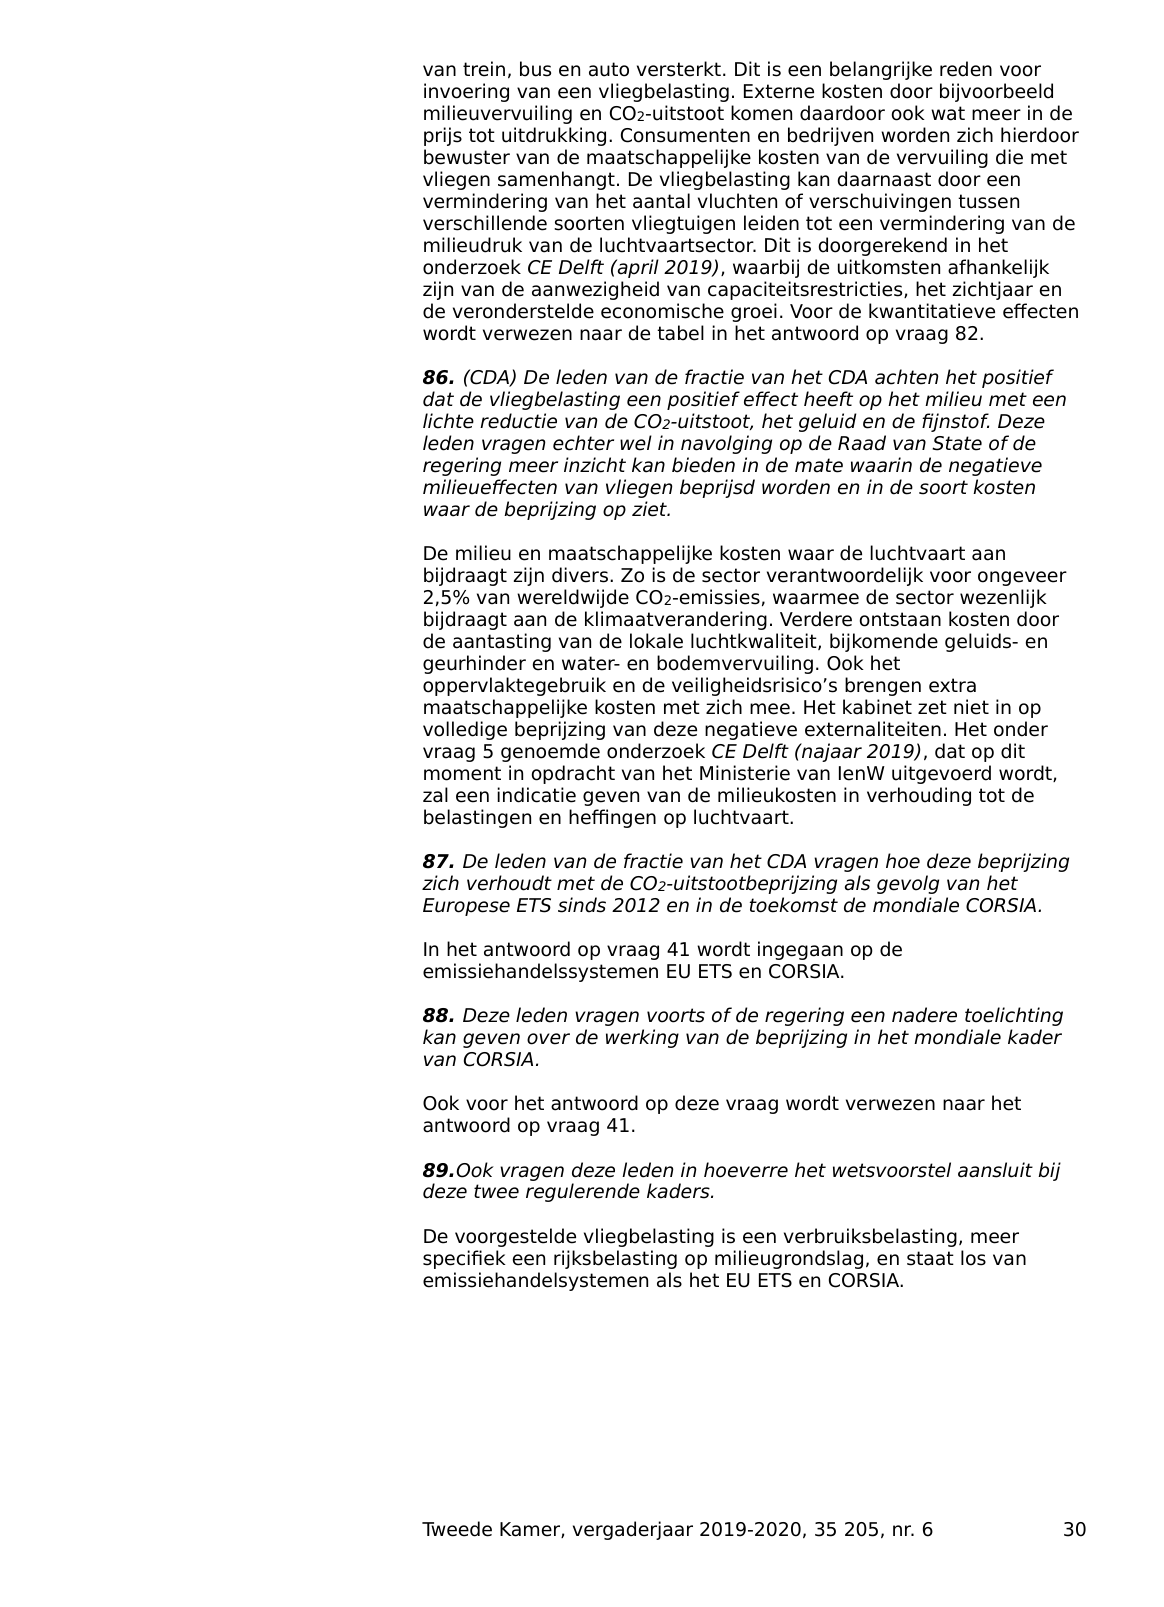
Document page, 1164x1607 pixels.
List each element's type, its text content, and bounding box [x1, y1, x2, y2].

text Ook voor het antwoord op deze vraag wordt verwezen naar het antwoord op vraag 41. [422, 1093, 1087, 1137]
subtitle 89.Ook vragen deze leden in hoeverre het wetsvoorstel aansluit bij deze twee regulerende kaders. [422, 1159, 1087, 1203]
text De voorgestelde vliegbelasting is een verbruiksbelasting, meer specifiek een rijksbelasting op milieugrondslag, en staat los van emissiehandelsystemen als het EU ETS en CORSIA. [422, 1226, 1087, 1292]
subtitle 86. (CDA) De leden van de fractie van het CDA achten het positief dat de vliegbelasting een positief effect heeft op het milieu met een lichte reductie van de CO2-uitstoot, het geluid en de fijnstof. Deze leden vragen echter wel in navolging op de Raad van State of de regering meer inzicht kan bieden in de mate waarin de negatieve milieueffecten van vliegen beprijsd worden en in de soort kosten waar de beprijzing op ziet. [422, 367, 1087, 521]
subtitle 88. Deze leden vragen voorts of de regering een nadere toelichting kan geven over de werking van de beprijzing in het mondiale kader van CORSIA. [422, 1005, 1087, 1071]
text In het antwoord op vraag 41 wordt ingegaan op de emissiehandelssystemen EU ETS en CORSIA. [422, 939, 1087, 983]
text van trein, bus en auto versterkt. Dit is een belangrijke reden voor invoering van een vliegbelasting. Externe kosten door bijvoorbeeld milieuvervuiling en CO2-uitstoot komen daardoor ook wat meer in de prijs tot uitdrukking. Consumenten en bedrijven worden zich hierdoor bewuster van de maatschappelijke kosten van de vervuiling die met vliegen samenhangt. De vliegbelasting kan daarnaast door een vermindering van het aantal vluchten of verschuivingen tussen verschillende soorten vliegtuigen leiden tot een vermindering van de milieudruk van de luchtvaartsector. Dit is doorgerekend in het onderzoek CE Delft (april 2019), waarbij de uitkomsten afhankelijk zijn van de aanwezigheid van capaciteitsrestricties, het zichtjaar en de veronderstelde economische groei. Voor de kwantitatieve effecten wordt verwezen naar de tabel in het antwoord op vraag 82. [422, 59, 1087, 345]
subtitle 87. De leden van de fractie van het CDA vragen hoe deze beprijzing zich verhoudt met de CO2-uitstootbeprijzing als gevolg van het Europese ETS sinds 2012 en in de toekomst de mondiale CORSIA. [422, 851, 1087, 917]
text De milieu en maatschappelijke kosten waar de luchtvaart aan bijdraagt zijn divers. Zo is de sector verantwoordelijk voor ongeveer 2,5% van wereldwijde CO2-emissies, waarmee de sector wezenlijk bijdraagt aan de klimaatverandering. Verdere ontstaan kosten door de aantasting van de lokale luchtkwaliteit, bijkomende geluids- en geurhinder en water- en bodemvervuiling. Ook het oppervlaktegebruik en de veiligheidsrisico’s brengen extra maatschappelijke kosten met zich mee. Het kabinet zet niet in op volledige beprijzing van deze negatieve externaliteiten. Het onder vraag 5 genoemde onderzoek CE Delft (najaar 2019), dat op dit moment in opdracht van het Ministerie van IenW uitgevoerd wordt, zal een indicatie geven van de milieukosten in verhouding tot de belastingen en heffingen op luchtvaart. [422, 543, 1087, 829]
